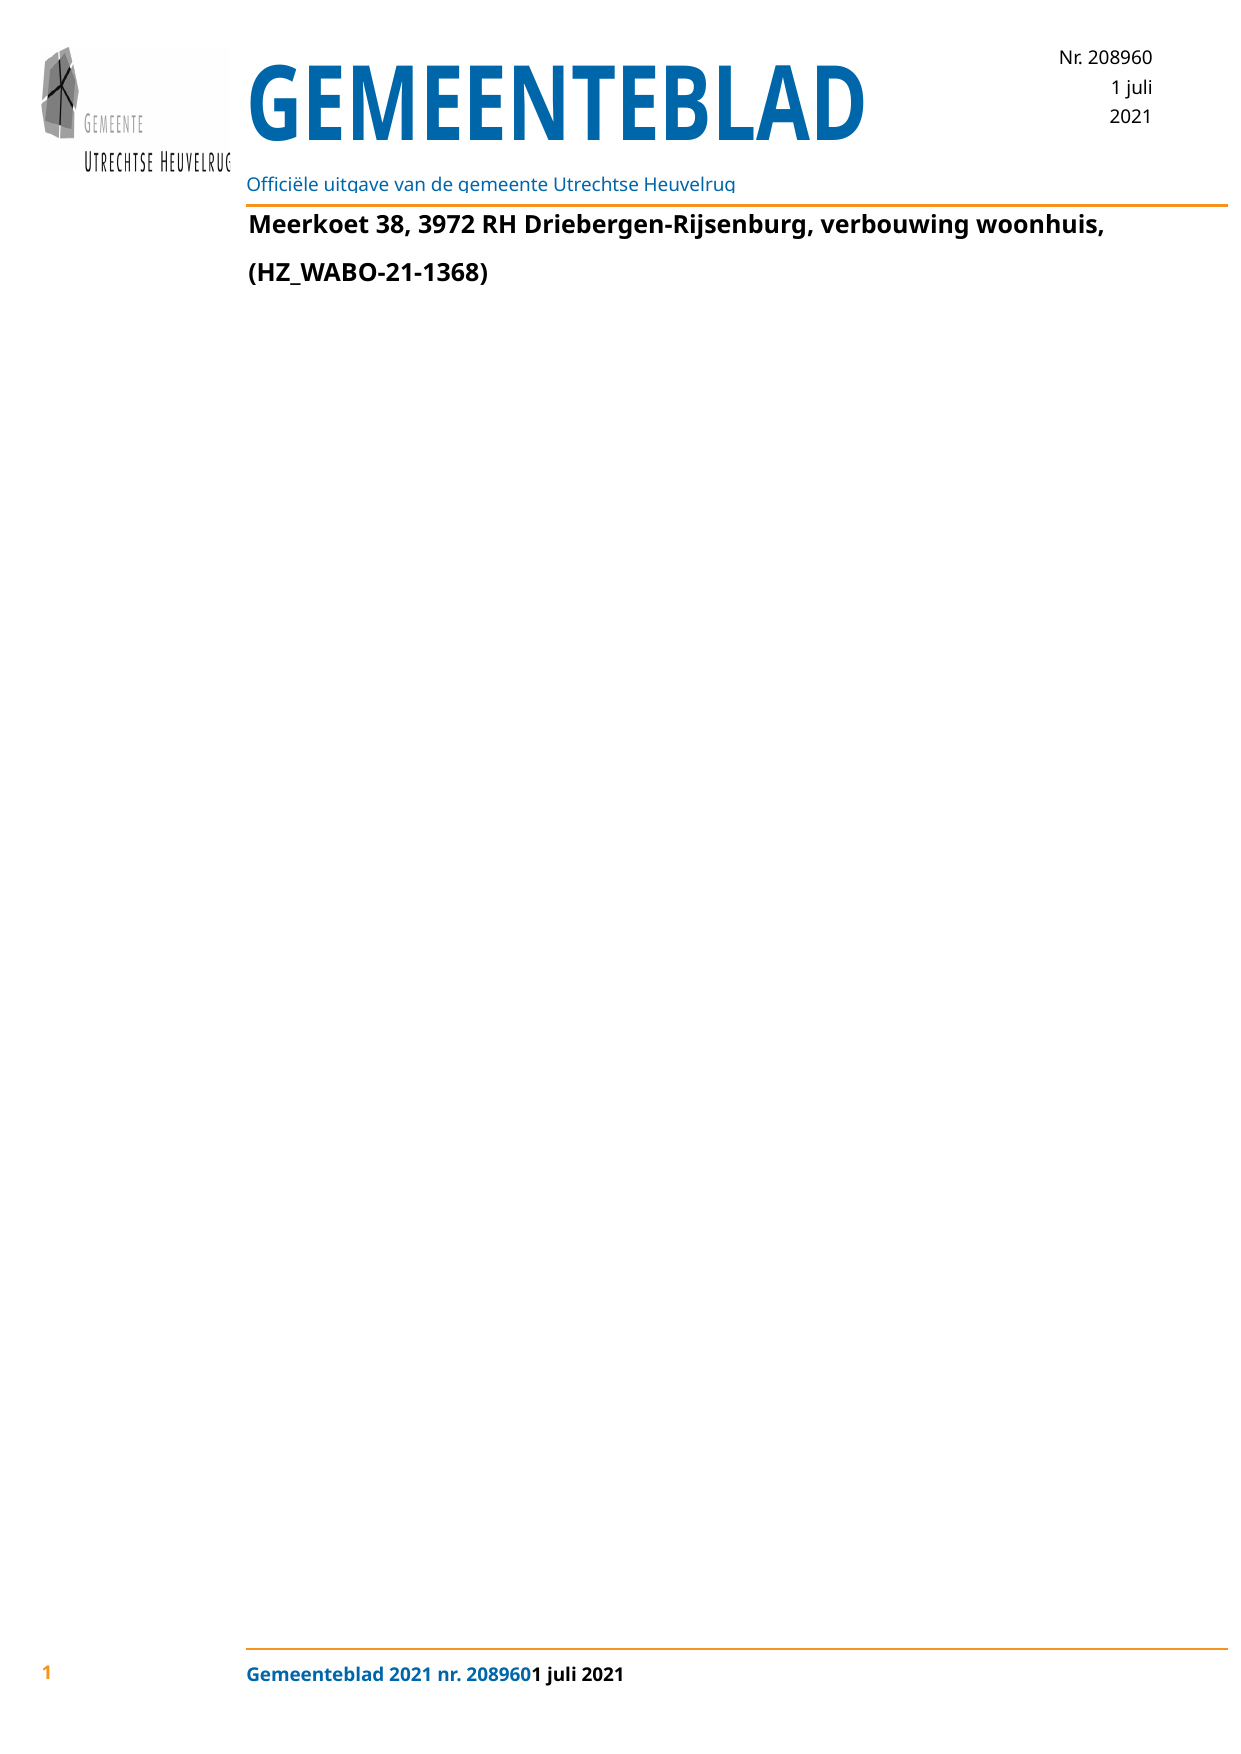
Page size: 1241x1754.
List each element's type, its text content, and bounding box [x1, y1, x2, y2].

picture [41, 47, 231, 172]
text Meerkoet 38, 3972 RH Driebergen-Rijsenburg, verbouwing woonhuis, (HZ_WABO-21-1368) [248, 207, 1152, 288]
